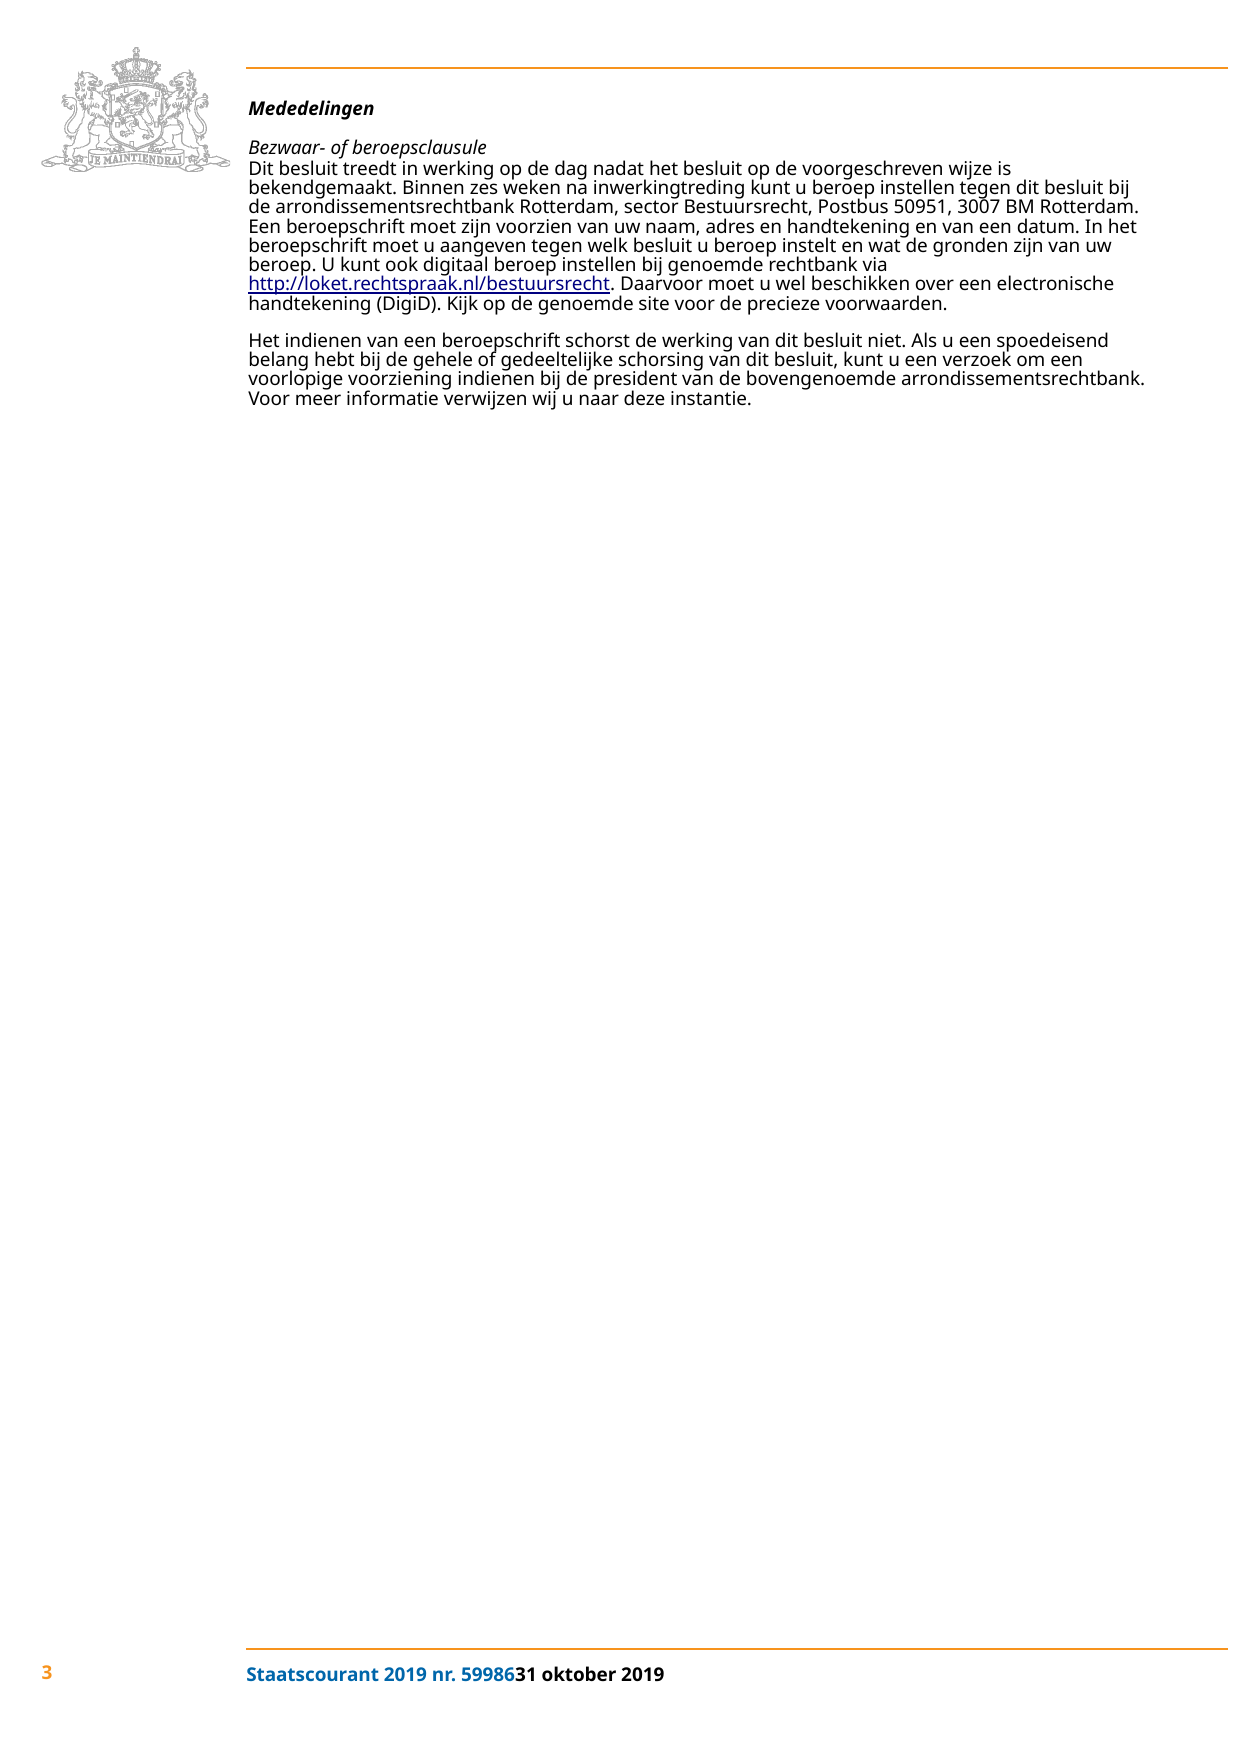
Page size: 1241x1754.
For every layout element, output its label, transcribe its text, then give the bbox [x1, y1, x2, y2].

text Het indienen van een beroepschrift schorst de werking van dit besluit niet. Als u een spoedeisend belang hebt bij de gehele of gedeeltelijke schorsing van dit besluit, kunt u een verzoek om een voorlopige voorziening indienen bij de president van de bovengenoemde arrondissementsrechtbank. Voor meer informatie verwijzen wij u naar deze instantie. [248, 332, 1152, 409]
picture [41, 47, 231, 172]
text Bezwaar- of beroepsclausule [248, 134, 1152, 160]
text Dit besluit treedt in werking op de dag nadat het besluit op de voorgeschreven wijze is bekendgemaakt. Binnen zes weken na inwerkingtreding kunt u beroep instellen tegen dit besluit bij de arrondissementsrechtbank Rotterdam, sector Bestuursrecht, Postbus 50951, 3007 BM Rotterdam. Een beroepschrift moet zijn voorzien van uw naam, adres en handtekening en van een datum. In het beroepschrift moet u aangeven tegen welk besluit u beroep instelt en wat de gronden zijn van uw beroep. U kunt ook digitaal beroep instellen bij genoemde rechtbank via http://loket.rechtspraak.nl/bestuursrecht. Daarvoor moet u wel beschikken over een electronische handtekening (DigiD). Kijk op de genoemde site voor de precieze voorwaarden. [248, 160, 1152, 314]
text Mededelingen [248, 95, 1152, 121]
